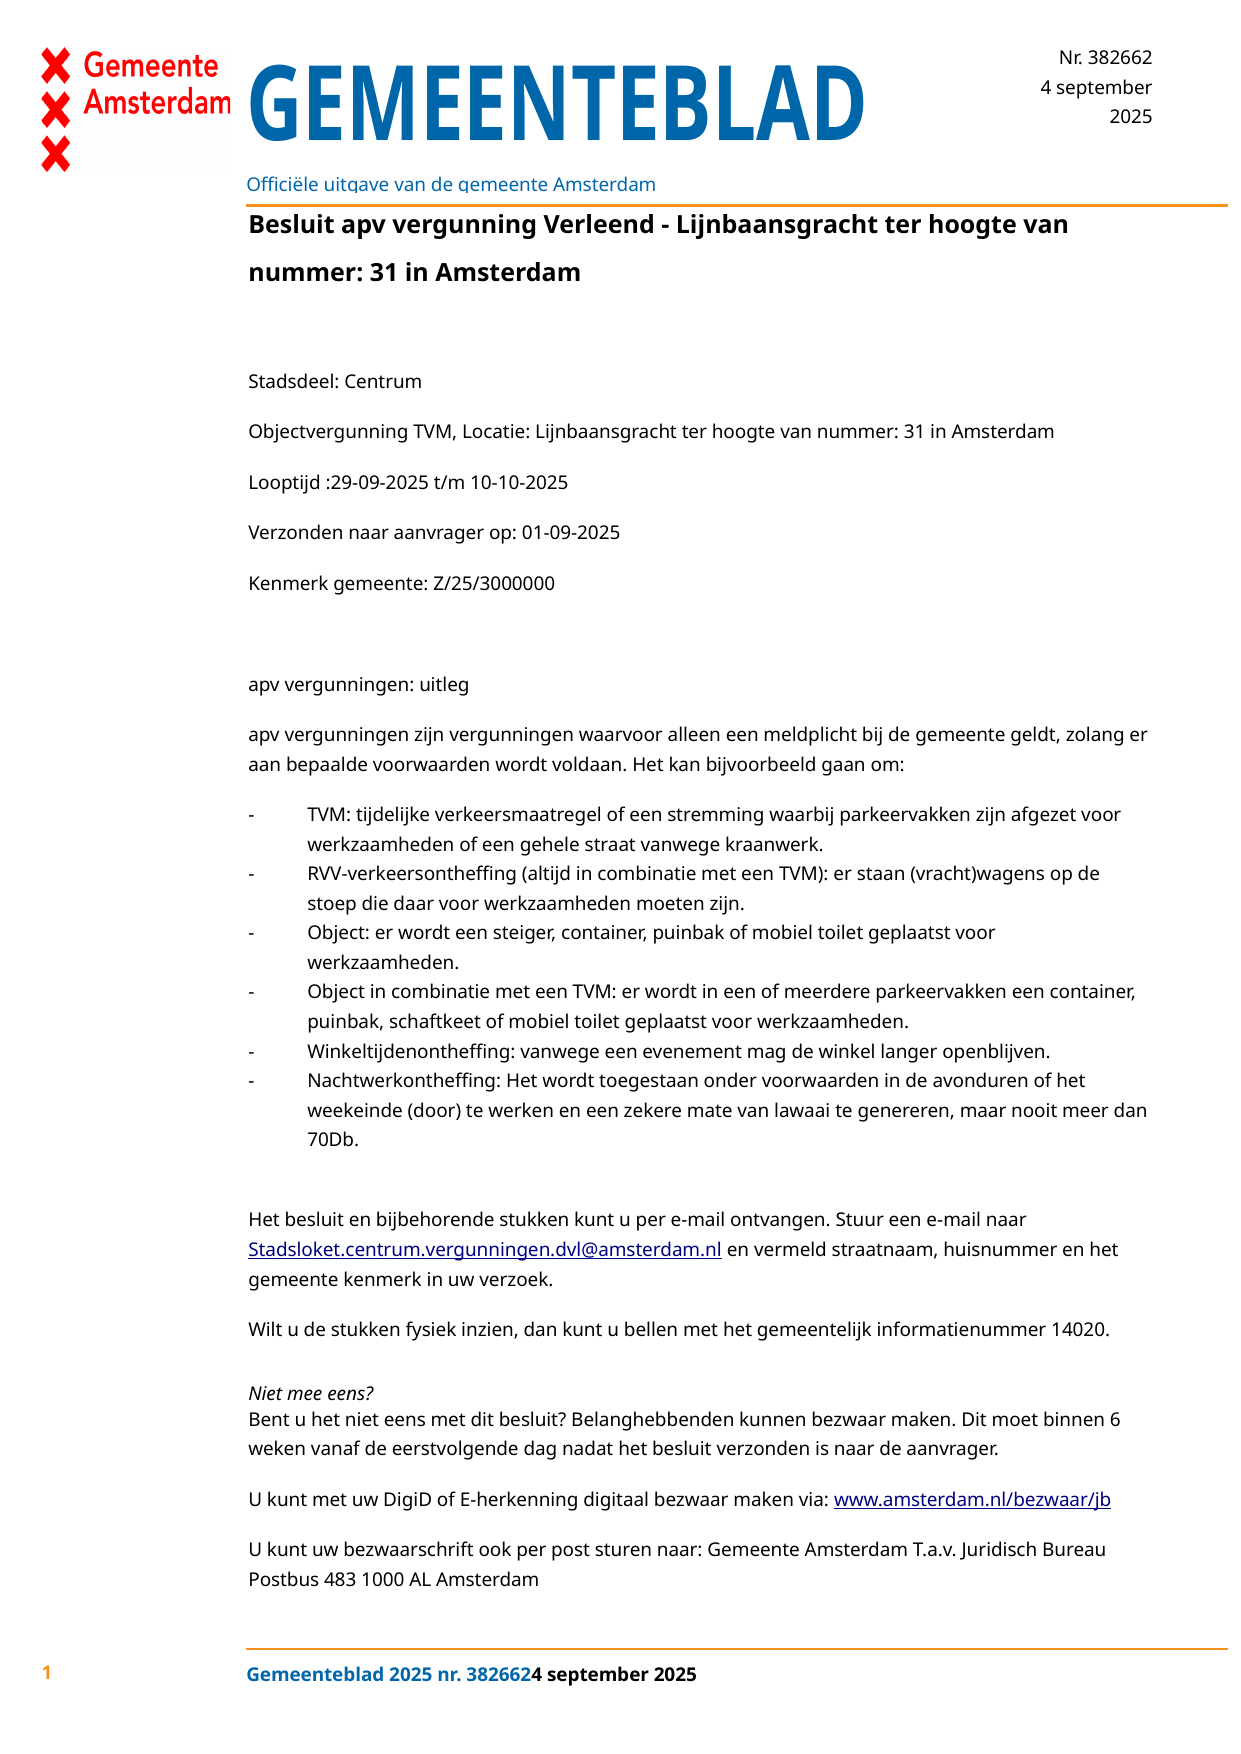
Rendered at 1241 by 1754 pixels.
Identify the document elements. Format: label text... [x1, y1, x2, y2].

text U kunt met uw DigiD of E-herkenning digitaal bezwaar maken via: www.amsterdam.nl/bezwaar/jb [248, 1486, 1152, 1512]
text Looptijd :29-09-2025 t/m 10-10-2025 [248, 469, 1152, 495]
list Object in combinatie met een TVM: er wordt in een of meerdere parkeervakken een container, puinbak, schaftkeet of mobiel toilet geplaatst voor werkzaamheden. [248, 979, 1152, 1034]
text Verzonden naar aanvrager op: 01-09-2025 [248, 519, 1152, 545]
text Bent u het niet eens met dit besluit? Belanghebbenden kunnen bezwaar maken. Dit moet binnen 6 weken vanaf de eerstvolgende dag nadat het besluit verzonden is naar de aanvrager. [248, 1406, 1152, 1461]
text Het besluit en bijbehorende stukken kunt u per e-mail ontvangen. Stuur een e-mail naar Stadsloket.centrum.vergunningen.dvl@amsterdam.nl en vermeld straatnaam, huisnummer en het gemeente kenmerk in uw verzoek. [248, 1207, 1152, 1292]
list Nachtwerkontheffing: Het wordt toegestaan onder voorwaarden in de avonduren of het weekeinde (door) te werken en een zekere mate van lawaai te genereren, maar nooit meer dan 70Db. [248, 1067, 1152, 1152]
list RVV-verkeersontheffing (altijd in combinatie met een TVM): er staan (vracht)wagens op de stoep die daar voor werkzaamheden moeten zijn. [248, 860, 1152, 916]
list Winkeltijdenontheffing: vanwege een evenement mag de winkel langer openblijven. [248, 1038, 1152, 1064]
text Niet mee eens? [248, 1380, 1152, 1406]
text U kunt uw bezwaarschrift ook per post sturen naar: Gemeente Amsterdam T.a.v. Juridisch Bureau Postbus 483 1000 AL Amsterdam [248, 1536, 1152, 1592]
text apv vergunningen: uitleg [248, 671, 1152, 697]
text Objectvergunning TVM, Locatie: Lijnbaansgracht ter hoogte van nummer: 31 in Amsterdam [248, 419, 1152, 444]
list TVM: tijdelijke verkeersmaatregel of een stremming waarbij parkeervakken zijn afgezet voor werkzaamheden of een gehele straat vanwege kraanwerk. [248, 801, 1152, 857]
text Besluit apv vergunning Verleend - Lijnbaansgracht ter hoogte van nummer: 31 in Amsterdam [248, 207, 1152, 288]
text Kenmerk gemeente: Z/25/3000000 [248, 570, 1152, 596]
text Wilt u de stukken fysiek inzien, dan kunt u bellen met het gemeentelijk informatienummer 14020. [248, 1316, 1152, 1342]
text Stadsdeel: Centrum [248, 368, 1152, 394]
list Object: er wordt een steiger, container, puinbak of mobiel toilet geplaatst voor werkzaamheden. [248, 919, 1152, 975]
text apv vergunningen zijn vergunningen waarvoor alleen een meldplicht bij de gemeente geldt, zolang er aan bepaalde voorwaarden wordt voldaan. Het kan bijvoorbeeld gaan om: [248, 721, 1152, 777]
picture [41, 47, 231, 172]
